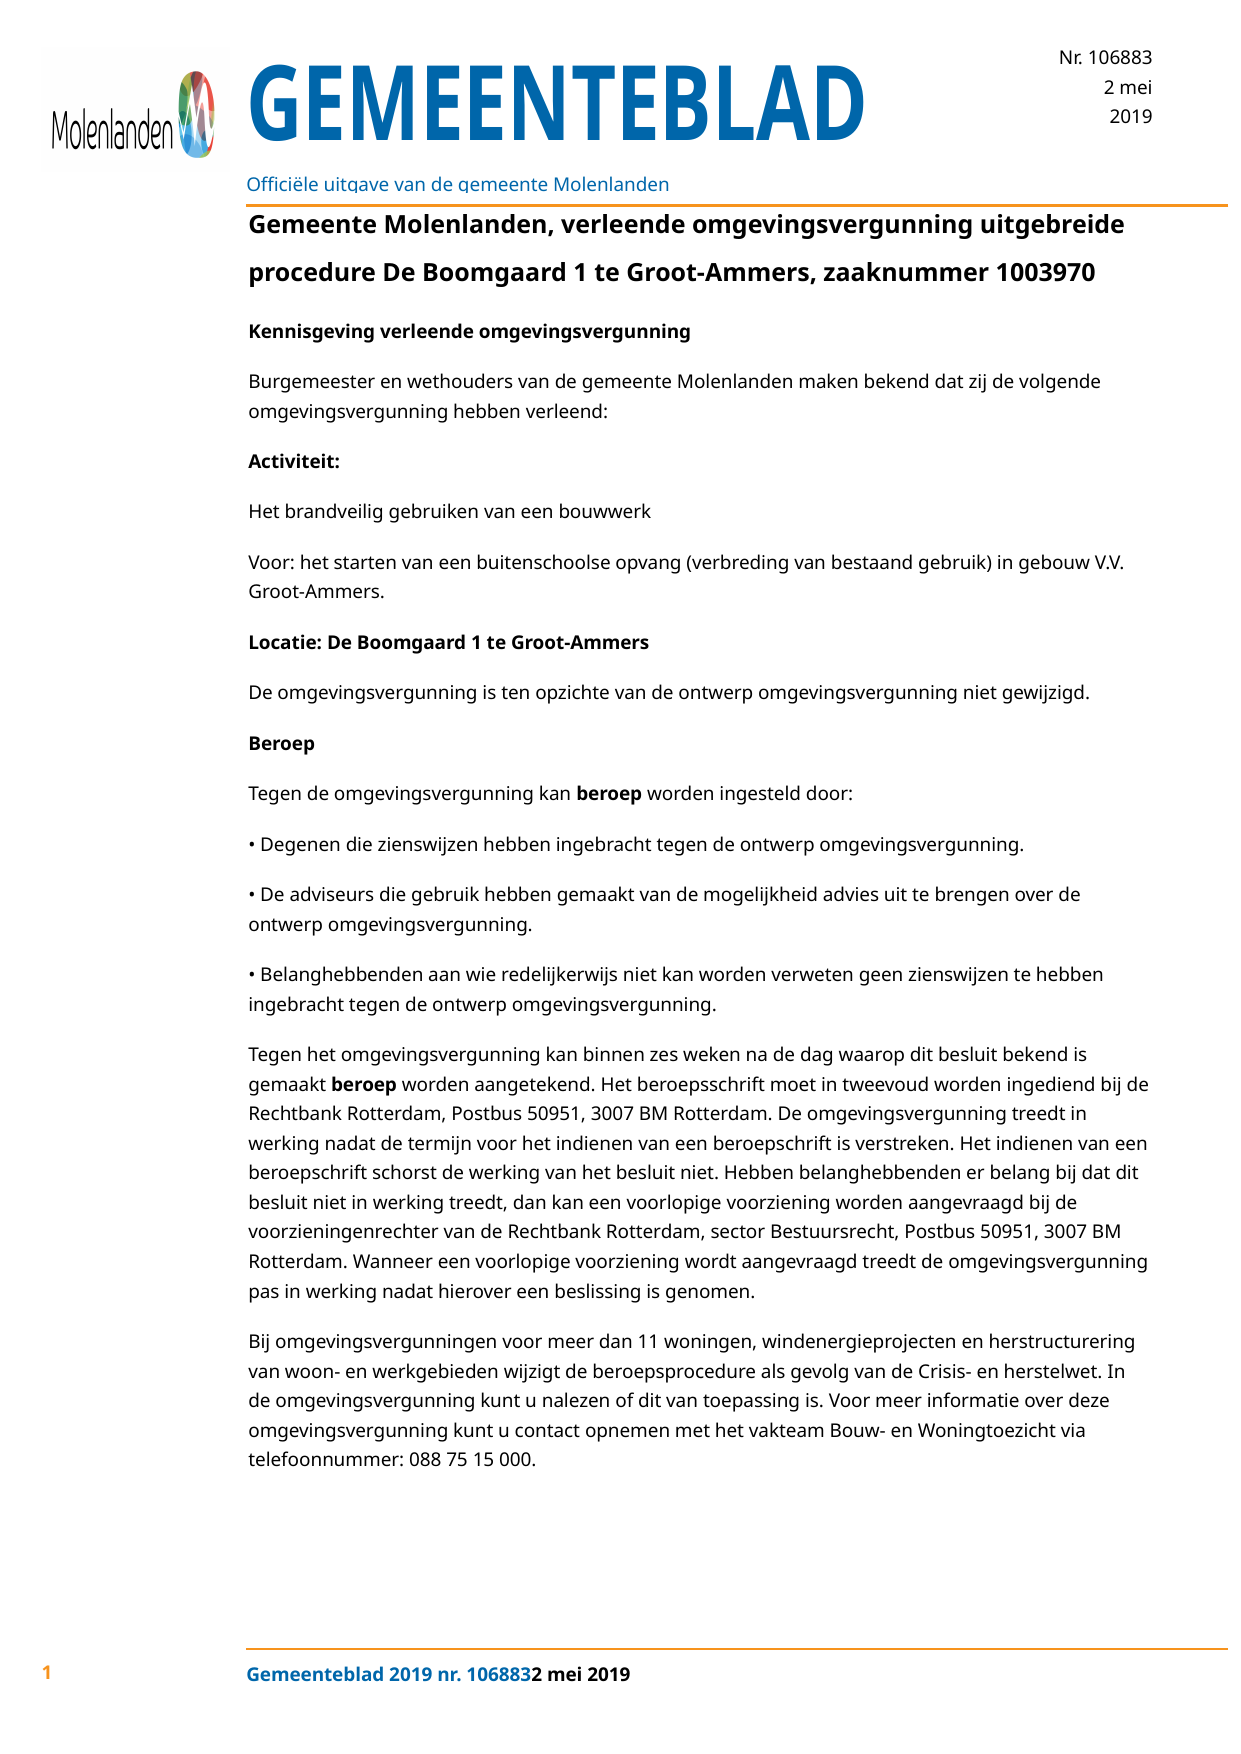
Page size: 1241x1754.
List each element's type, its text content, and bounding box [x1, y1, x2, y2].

text • Belanghebbenden aan wie redelijkerwijs niet kan worden verweten geen zienswijzen te hebben ingebracht tegen de ontwerp omgevingsvergunning. [248, 961, 1152, 1017]
text Kennisgeving verleende omgevingsvergunning [248, 318, 1152, 344]
text • De adviseurs die gebruik hebben gemaakt van de mogelijkheid advies uit te brengen over de ontwerp omgevingsvergunning. [248, 881, 1152, 937]
text Bij omgevingsvergunningen voor meer dan 11 woningen, windenergieprojecten en herstructurering van woon- en werkgebieden wijzigt de beroepsprocedure als gevolg van de Crisis- en herstelwet. In de omgevingsvergunning kunt u nalezen of dit van toepassing is. Voor meer informatie over deze omgevingsvergunning kunt u contact opnemen met het vakteam Bouw- en Woningtoezicht via telefoonnummer: 088 75 15 000. [248, 1328, 1152, 1472]
text Beroep [248, 730, 1152, 756]
text Burgemeester en wethouders van de gemeente Molenlanden maken bekend dat zij de volgende omgevingsvergunning hebben verleend: [248, 368, 1152, 424]
text Gemeente Molenlanden, verleende omgevingsvergunning uitgebreide procedure De Boomgaard 1 te Groot-Ammers, zaaknummer 1003970 [248, 207, 1152, 288]
text Activiteit: [248, 448, 1152, 474]
text Het brandveilig gebruiken van een bouwwerk [248, 499, 1152, 524]
picture [41, 47, 231, 172]
text Locatie: De Boomgaard 1 te Groot-Ammers [248, 629, 1152, 655]
text Tegen het omgevingsvergunning kan binnen zes weken na de dag waarop dit besluit bekend is gemaakt beroep worden aangetekend. Het beroepsschrift moet in tweevoud worden ingediend bij de Rechtbank Rotterdam, Postbus 50951, 3007 BM Rotterdam. De omgevingsvergunning treedt in werking nadat de termijn voor het indienen van een beroepschrift is verstreken. Het indienen van een beroepschrift schorst de werking van het besluit niet. Hebben belanghebbenden er belang bij dat dit besluit niet in werking treedt, dan kan een voorlopige voorziening worden aangevraagd bij de voorzieningenrechter van de Rechtbank Rotterdam, sector Bestuursrecht, Postbus 50951, 3007 BM Rotterdam. Wanneer een voorlopige voorziening wordt aangevraagd treedt de omgevingsvergunning pas in werking nadat hierover een beslissing is genomen. [248, 1041, 1152, 1304]
text Tegen de omgevingsvergunning kan beroep worden ingesteld door: [248, 780, 1152, 806]
text De omgevingsvergunning is ten opzichte van de ontwerp omgevingsvergunning niet gewijzigd. [248, 679, 1152, 705]
text Voor: het starten van een buitenschoolse opvang (verbreding van bestaand gebruik) in gebouw V.V. Groot-Ammers. [248, 549, 1152, 604]
text • Degenen die zienswijzen hebben ingebracht tegen de ontwerp omgevingsvergunning. [248, 831, 1152, 857]
